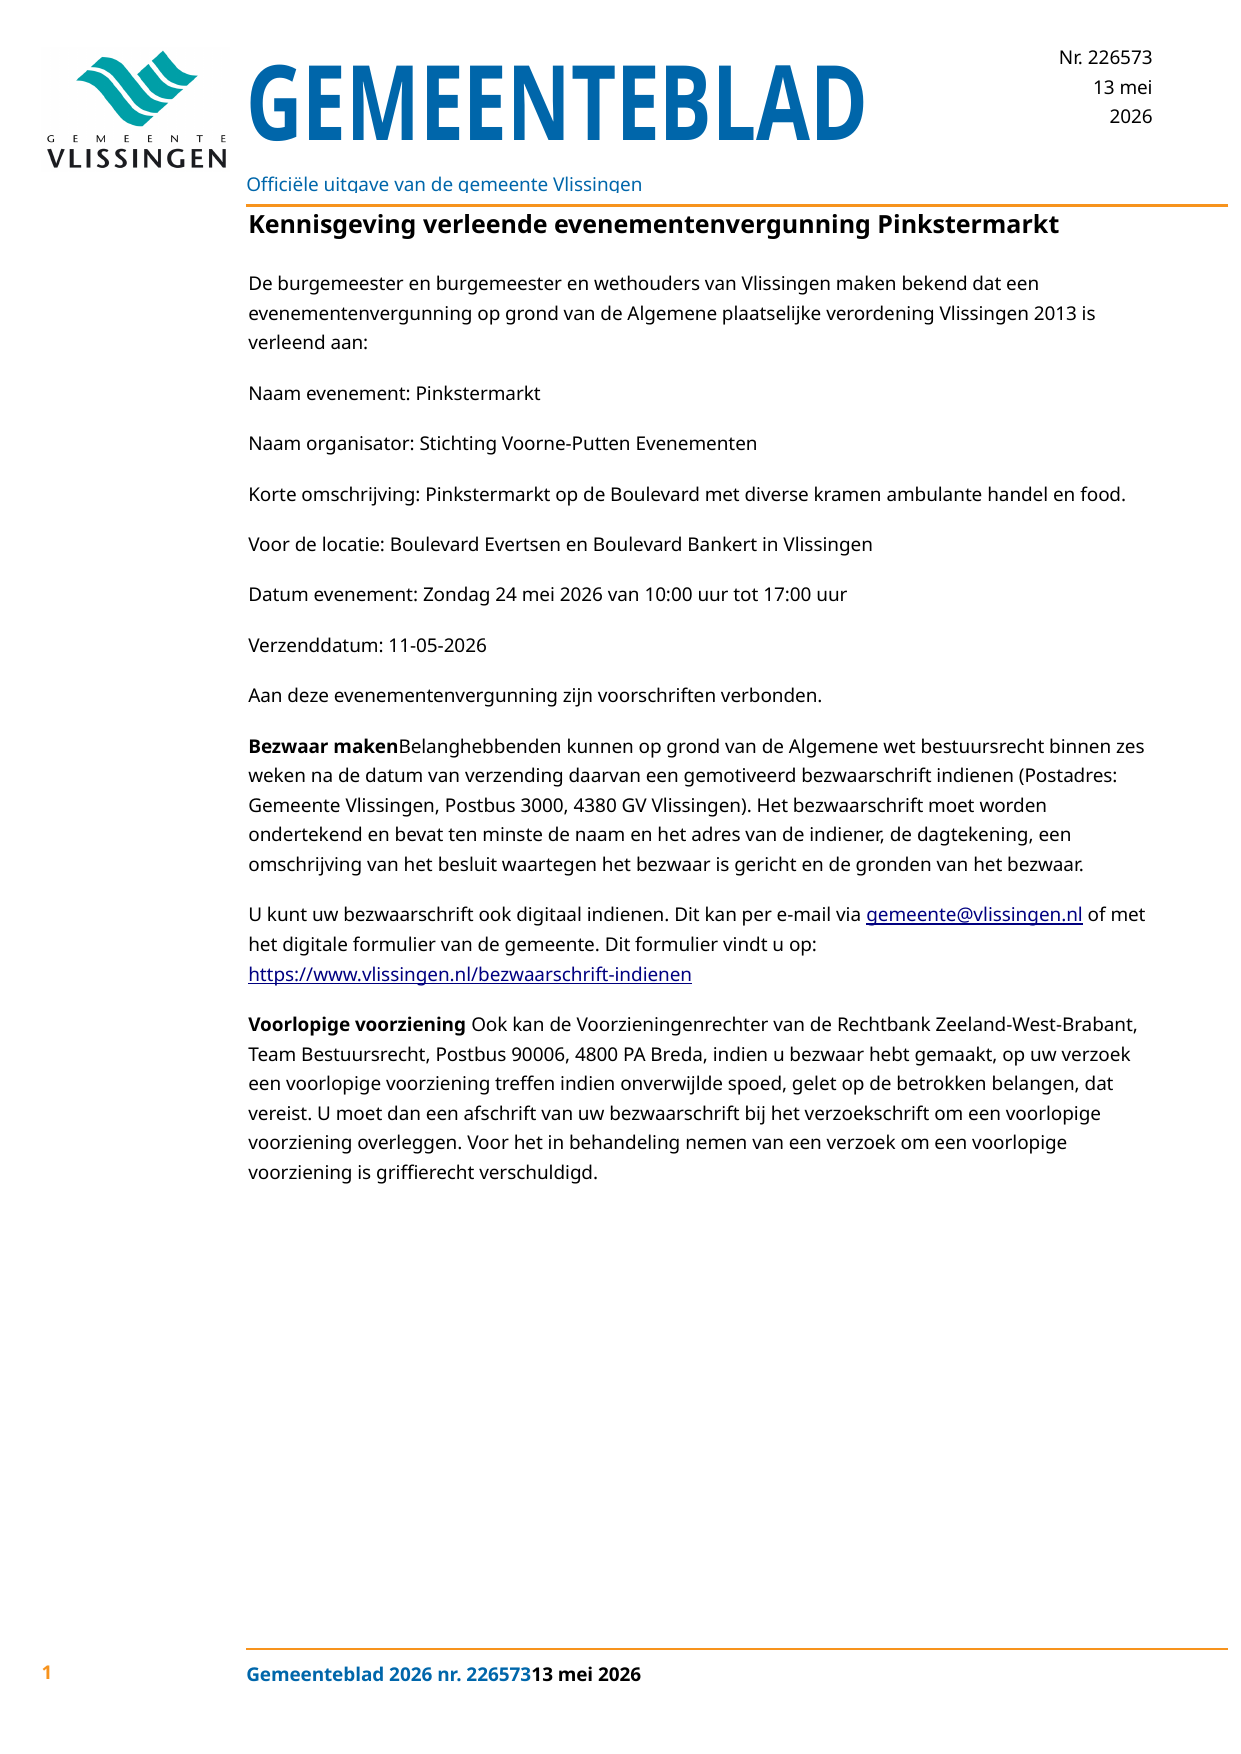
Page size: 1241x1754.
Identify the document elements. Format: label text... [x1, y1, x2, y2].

text Verzenddatum: 11-05-2026 [248, 632, 1152, 658]
text Kennisgeving verleende evenementenvergunning Pinkstermarkt [248, 207, 1152, 241]
text Bezwaar makenBelanghebbenden kunnen op grond van de Algemene wet bestuursrecht binnen zes weken na de datum van verzending daarvan een gemotiveerd bezwaarschrift indienen (Postadres: Gemeente Vlissingen, Postbus 3000, 4380 GV Vlissingen). Het bezwaarschrift moet worden ondertekend en bevat ten minste de naam en het adres van de indiener, de dagtekening, een omschrijving van het besluit waartegen het bezwaar is gericht en de gronden van het bezwaar. [248, 733, 1152, 877]
text Naam organisator: Stichting Voorne-Putten Evenementen [248, 430, 1152, 456]
text Aan deze evenementenvergunning zijn voorschriften verbonden. [248, 682, 1152, 708]
text Voorlopige voorziening Ook kan de Voorzieningenrechter van de Rechtbank Zeeland-West-Brabant, Team Bestuursrecht, Postbus 90006, 4800 PA Breda, indien u bezwaar hebt gemaakt, op uw verzoek een voorlopige voorziening treffen indien onverwijlde spoed, gelet op de betrokken belangen, dat vereist. U moet dan een afschrift van uw bezwaarschrift bij het verzoekschrift om een voorlopige voorziening overleggen. Voor het in behandeling nemen van een verzoek om een voorlopige voorziening is griffierecht verschuldigd. [248, 1011, 1152, 1185]
text Voor de locatie: Boulevard Evertsen en Boulevard Bankert in Vlissingen [248, 531, 1152, 557]
text Naam evenement: Pinkstermarkt [248, 380, 1152, 406]
picture [41, 47, 231, 172]
text Datum evenement: Zondag 24 mei 2026 van 10:00 uur tot 17:00 uur [248, 582, 1152, 607]
text Korte omschrijving: Pinkstermarkt op de Boulevard met diverse kramen ambulante handel en food. [248, 481, 1152, 506]
text U kunt uw bezwaarschrift ook digitaal indienen. Dit kan per e-mail via gemeente@vlissingen.nl of met het digitale formulier van de gemeente. Dit formulier vindt u op: https://www.vlissingen.nl/bezwaarschrift-indienen [248, 902, 1152, 986]
text De burgemeester en burgemeester en wethouders van Vlissingen maken bekend dat een evenementenvergunning op grond van de Algemene plaatselijke verordening Vlissingen 2013 is verleend aan: [248, 270, 1152, 355]
